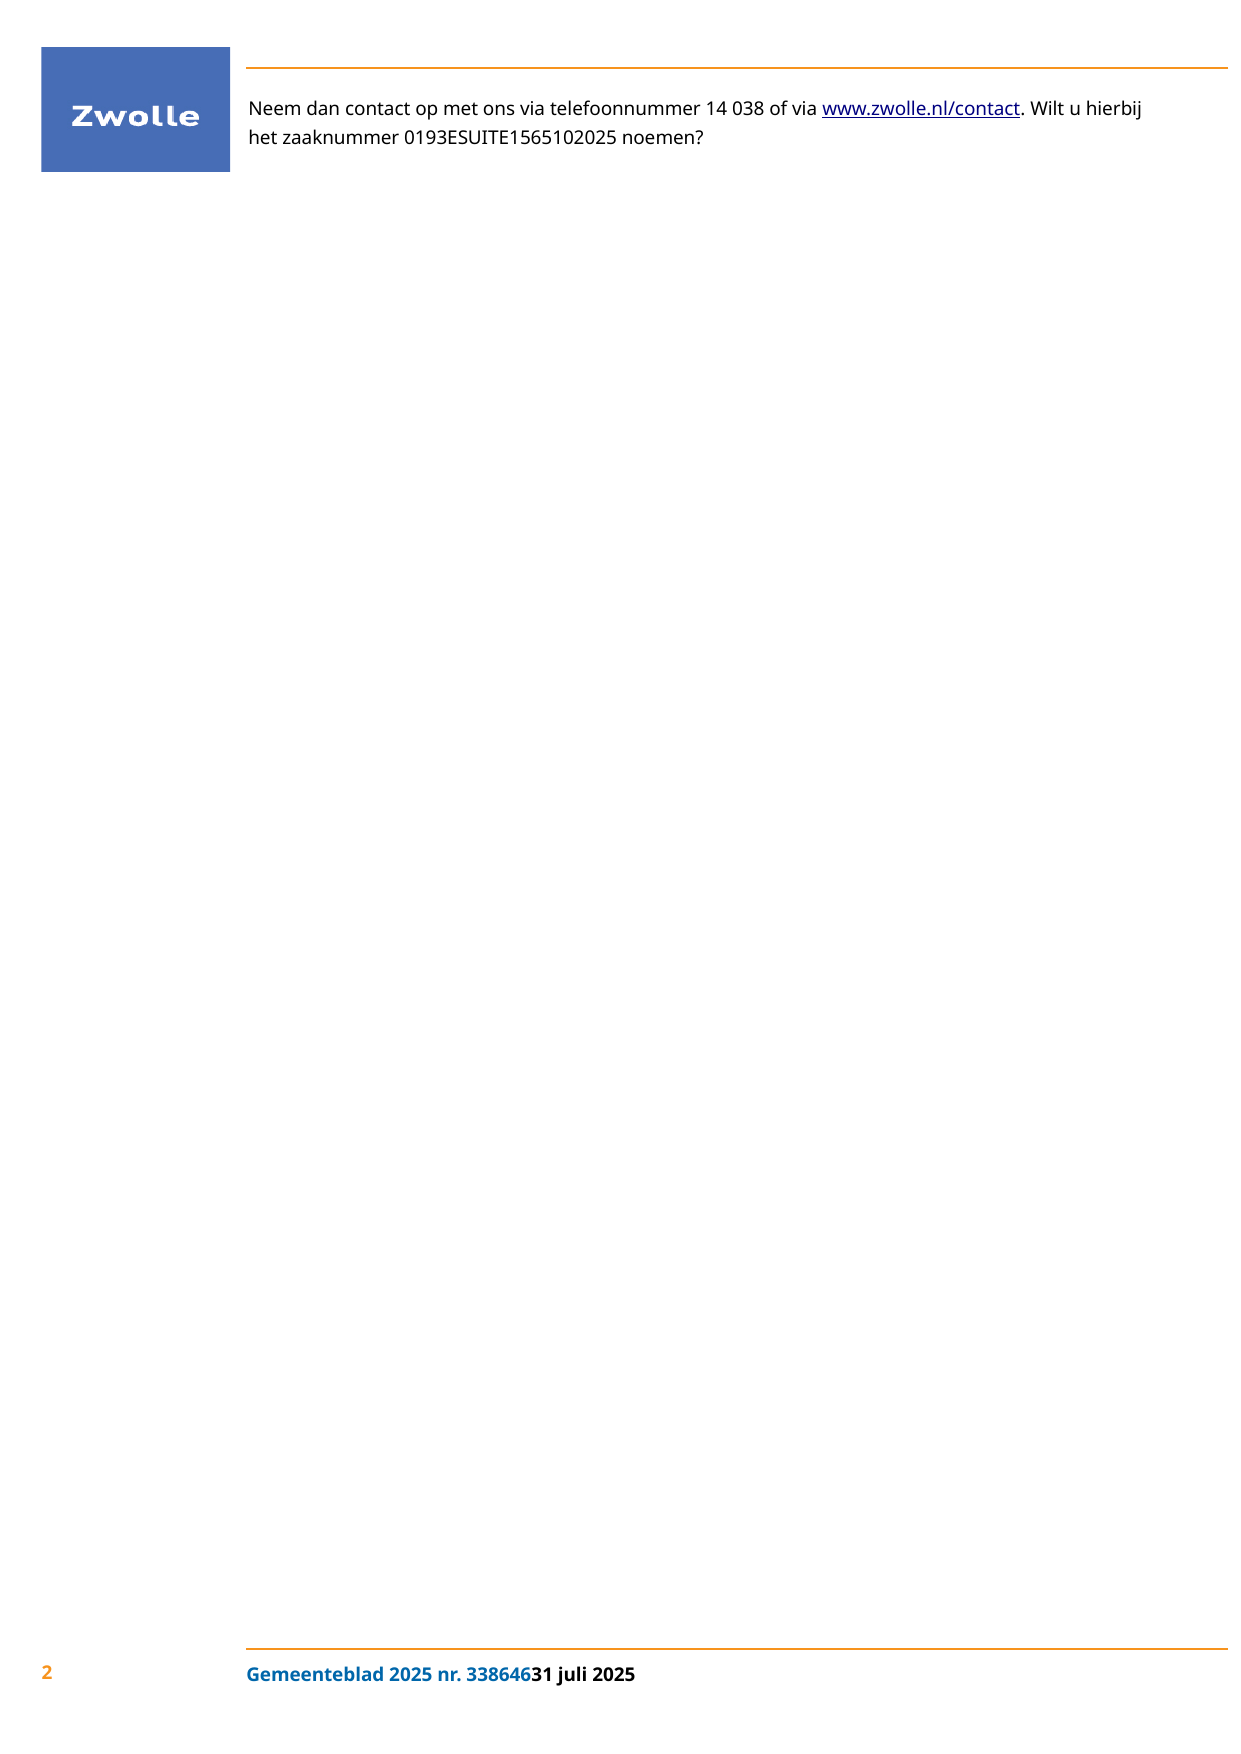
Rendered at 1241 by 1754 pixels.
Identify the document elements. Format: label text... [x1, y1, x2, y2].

text Neem dan contact op met ons via telefoonnummer 14 038 of via www.zwolle.nl/contact. Wilt u hierbij het zaaknummer 0193ESUITE1565102025 noemen? [248, 95, 1152, 150]
picture [41, 47, 231, 172]
